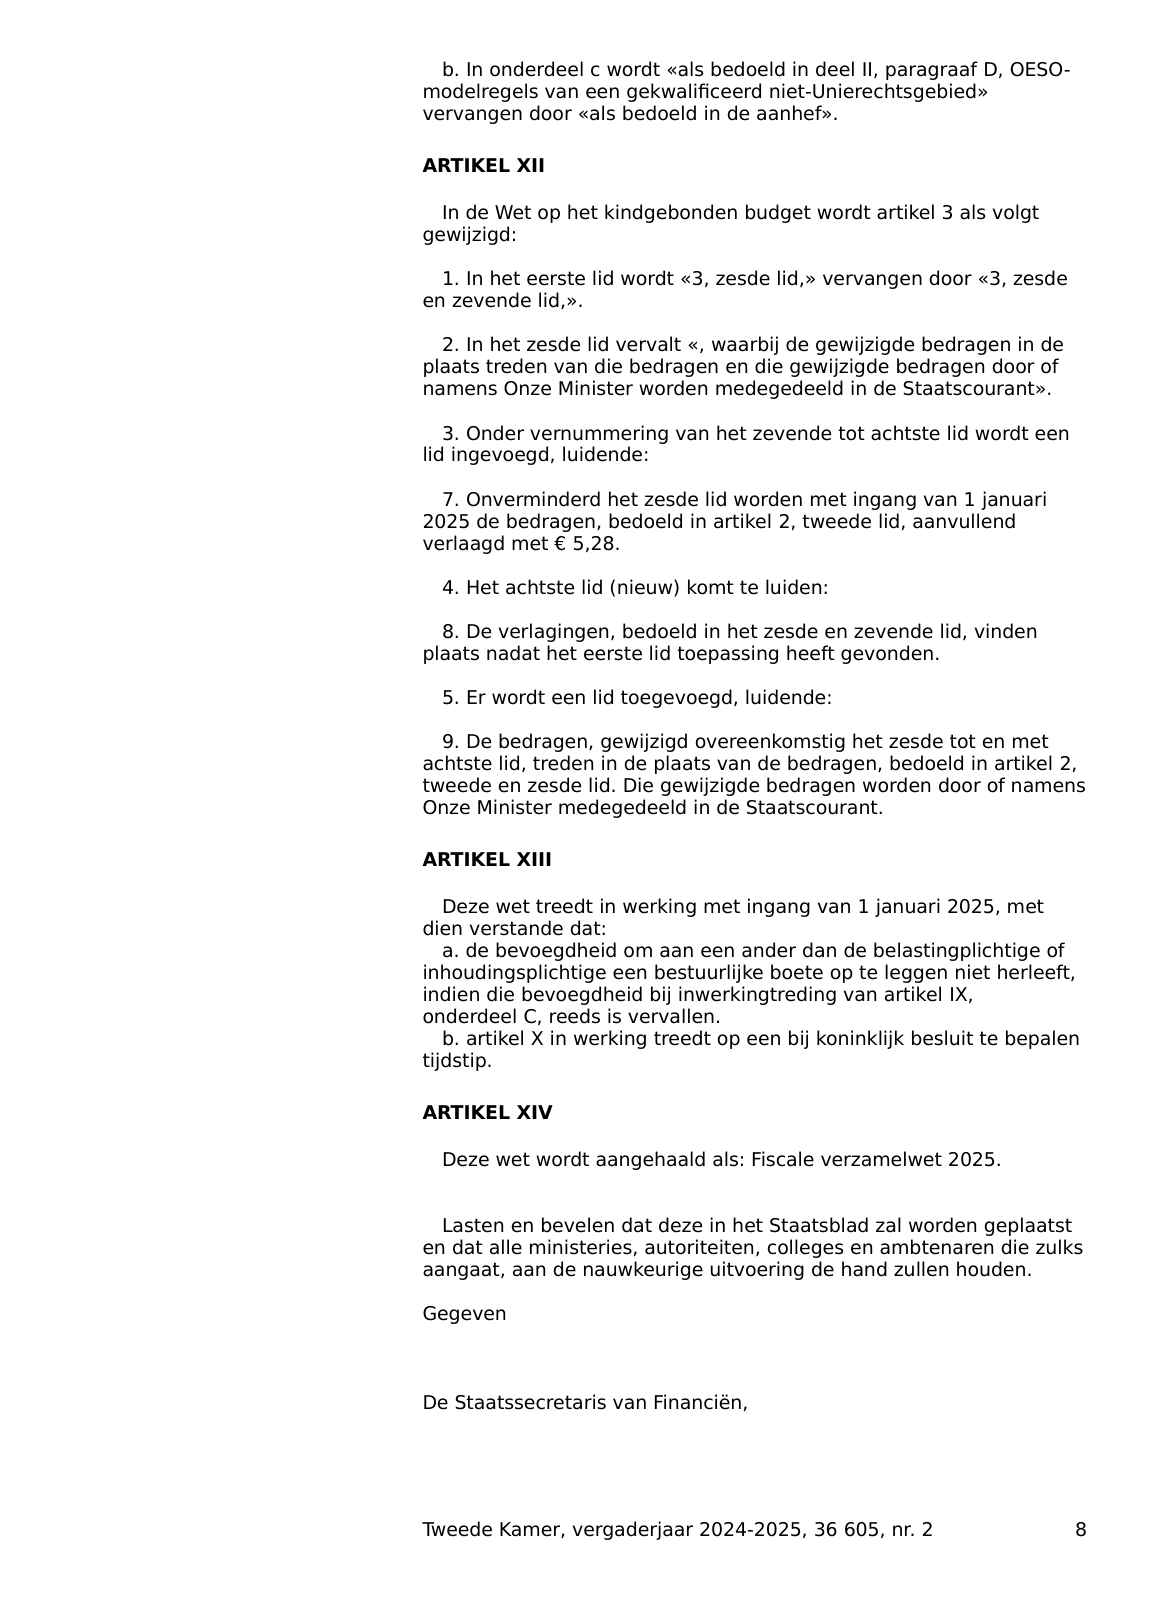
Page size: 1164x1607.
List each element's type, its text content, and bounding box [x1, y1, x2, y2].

text 1. In het eerste lid wordt «3, zesde lid,» vervangen door «3, zesde en zevende lid,». [422, 268, 1087, 312]
subtitle ARTIKEL XIV [422, 1102, 1087, 1124]
text 5. Er wordt een lid toegevoegd, luidende: [422, 687, 1087, 709]
text De Staatssecretaris van Financiën, [422, 1392, 1087, 1414]
text b. artikel X in werking treedt op een bij koninklijk besluit te bepalen tijdstip. [422, 1028, 1087, 1072]
text Gegeven [422, 1303, 1087, 1325]
text b. In onderdeel c wordt «als bedoeld in deel II, paragraaf D, OESO-modelregels van een gekwalificeerd niet-Unierechtsgebied» vervangen door «als bedoeld in de aanhef». [422, 59, 1087, 125]
text Lasten en bevelen dat deze in het Staatsblad zal worden geplaatst en dat alle ministeries, autoriteiten, colleges en ambtenaren die zulks aangaat, aan de nauwkeurige uitvoering de hand zullen houden. [422, 1215, 1087, 1281]
text 7. Onverminderd het zesde lid worden met ingang van 1 januari 2025 de bedragen, bedoeld in artikel 2, tweede lid, aanvullend verlaagd met € 5,28. [422, 488, 1087, 554]
text a. de bevoegdheid om aan een ander dan de belastingplichtige of inhoudingsplichtige een bestuurlijke boete op te leggen niet herleeft, indien die bevoegdheid bij inwerkingtreding van artikel IX, onderdeel C, reeds is vervallen. [422, 940, 1087, 1028]
text 2. In het zesde lid vervalt «, waarbij de gewijzigde bedragen in de plaats treden van die bedragen en die gewijzigde bedragen door of namens Onze Minister worden medegedeeld in de Staatscourant». [422, 334, 1087, 400]
text 9. De bedragen, gewijzigd overeenkomstig het zesde tot en met achtste lid, treden in de plaats van de bedragen, bedoeld in artikel 2, tweede en zesde lid. Die gewijzigde bedragen worden door of namens Onze Minister medegedeeld in de Staatscourant. [422, 731, 1087, 819]
text In de Wet op het kindgebonden budget wordt artikel 3 als volgt gewijzigd: [422, 202, 1087, 246]
subtitle ARTIKEL XII [422, 155, 1087, 177]
text 8. De verlagingen, bedoeld in het zesde en zevende lid, vinden plaats nadat het eerste lid toepassing heeft gevonden. [422, 621, 1087, 665]
text Deze wet wordt aangehaald als: Fiscale verzamelwet 2025. [422, 1149, 1087, 1171]
subtitle ARTIKEL XIII [422, 849, 1087, 871]
text 4. Het achtste lid (nieuw) komt te luiden: [422, 577, 1087, 599]
text 3. Onder vernummering van het zevende tot achtste lid wordt een lid ingevoegd, luidende: [422, 422, 1087, 466]
text Deze wet treedt in werking met ingang van 1 januari 2025, met dien verstande dat: [422, 896, 1087, 940]
